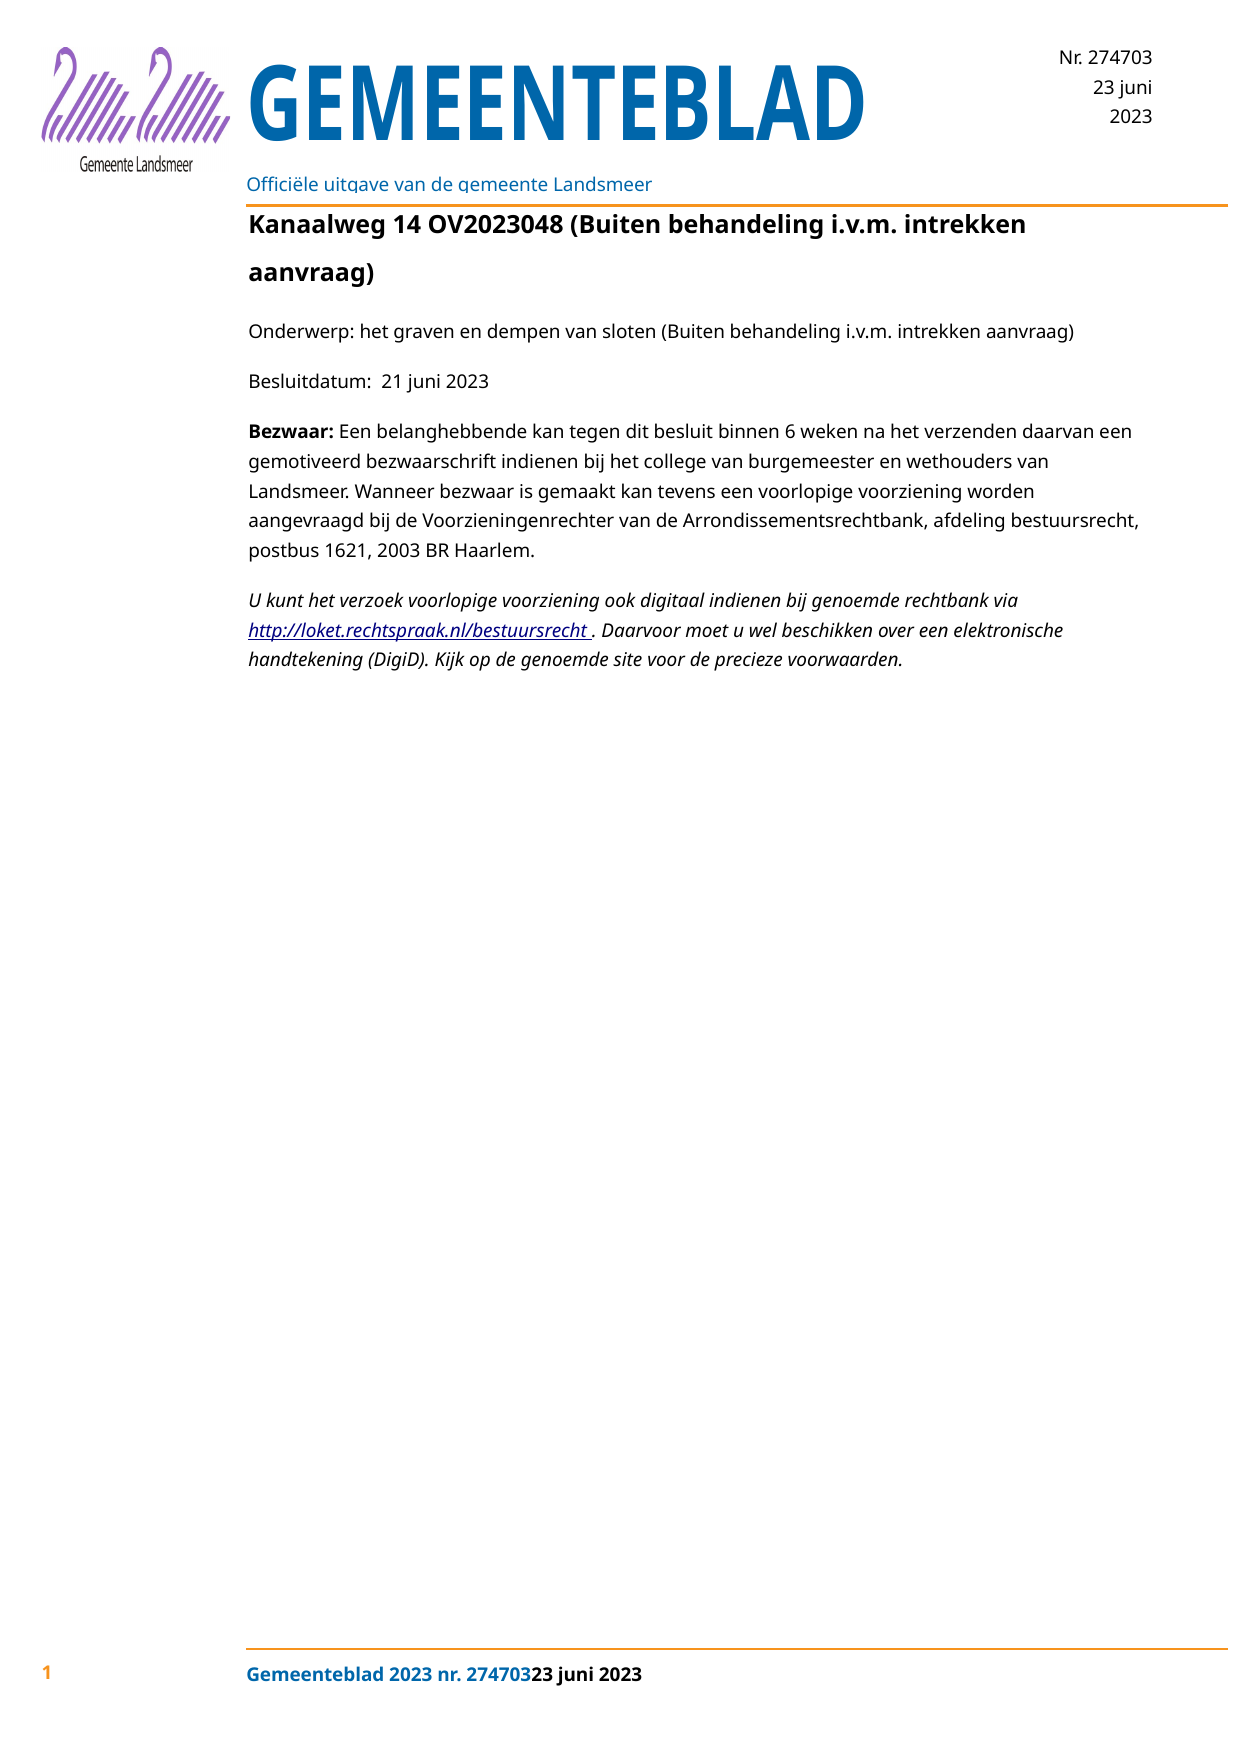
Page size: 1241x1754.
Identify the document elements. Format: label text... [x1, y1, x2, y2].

text Bezwaar: Een belanghebbende kan tegen dit besluit binnen 6 weken na het verzenden daarvan een gemotiveerd bezwaarschrift indienen bij het college van burgemeester en wethouders van Landsmeer. Wanneer bezwaar is gemaakt kan tevens een voorlopige voorziening worden aangevraagd bij de Voorzieningenrechter van de Arrondissementsrechtbank, afdeling bestuursrecht, postbus 1621, 2003 BR Haarlem. [248, 419, 1152, 563]
text Besluitdatum: 21 juni 2023 [248, 368, 1152, 394]
text Onderwerp: het graven en dempen van sloten (Buiten behandeling i.v.m. intrekken aanvraag) [248, 318, 1152, 344]
picture [41, 47, 231, 172]
text U kunt het verzoek voorlopige voorziening ook digitaal indienen bij genoemde rechtbank via http://loket.rechtspraak.nl/bestuursrecht . Daarvoor moet u wel beschikken over een elektronische handtekening (DigiD). Kijk op de genoemde site voor de precieze voorwaarden. [248, 587, 1152, 672]
text Kanaalweg 14 OV2023048 (Buiten behandeling i.v.m. intrekken aanvraag) [248, 207, 1152, 288]
